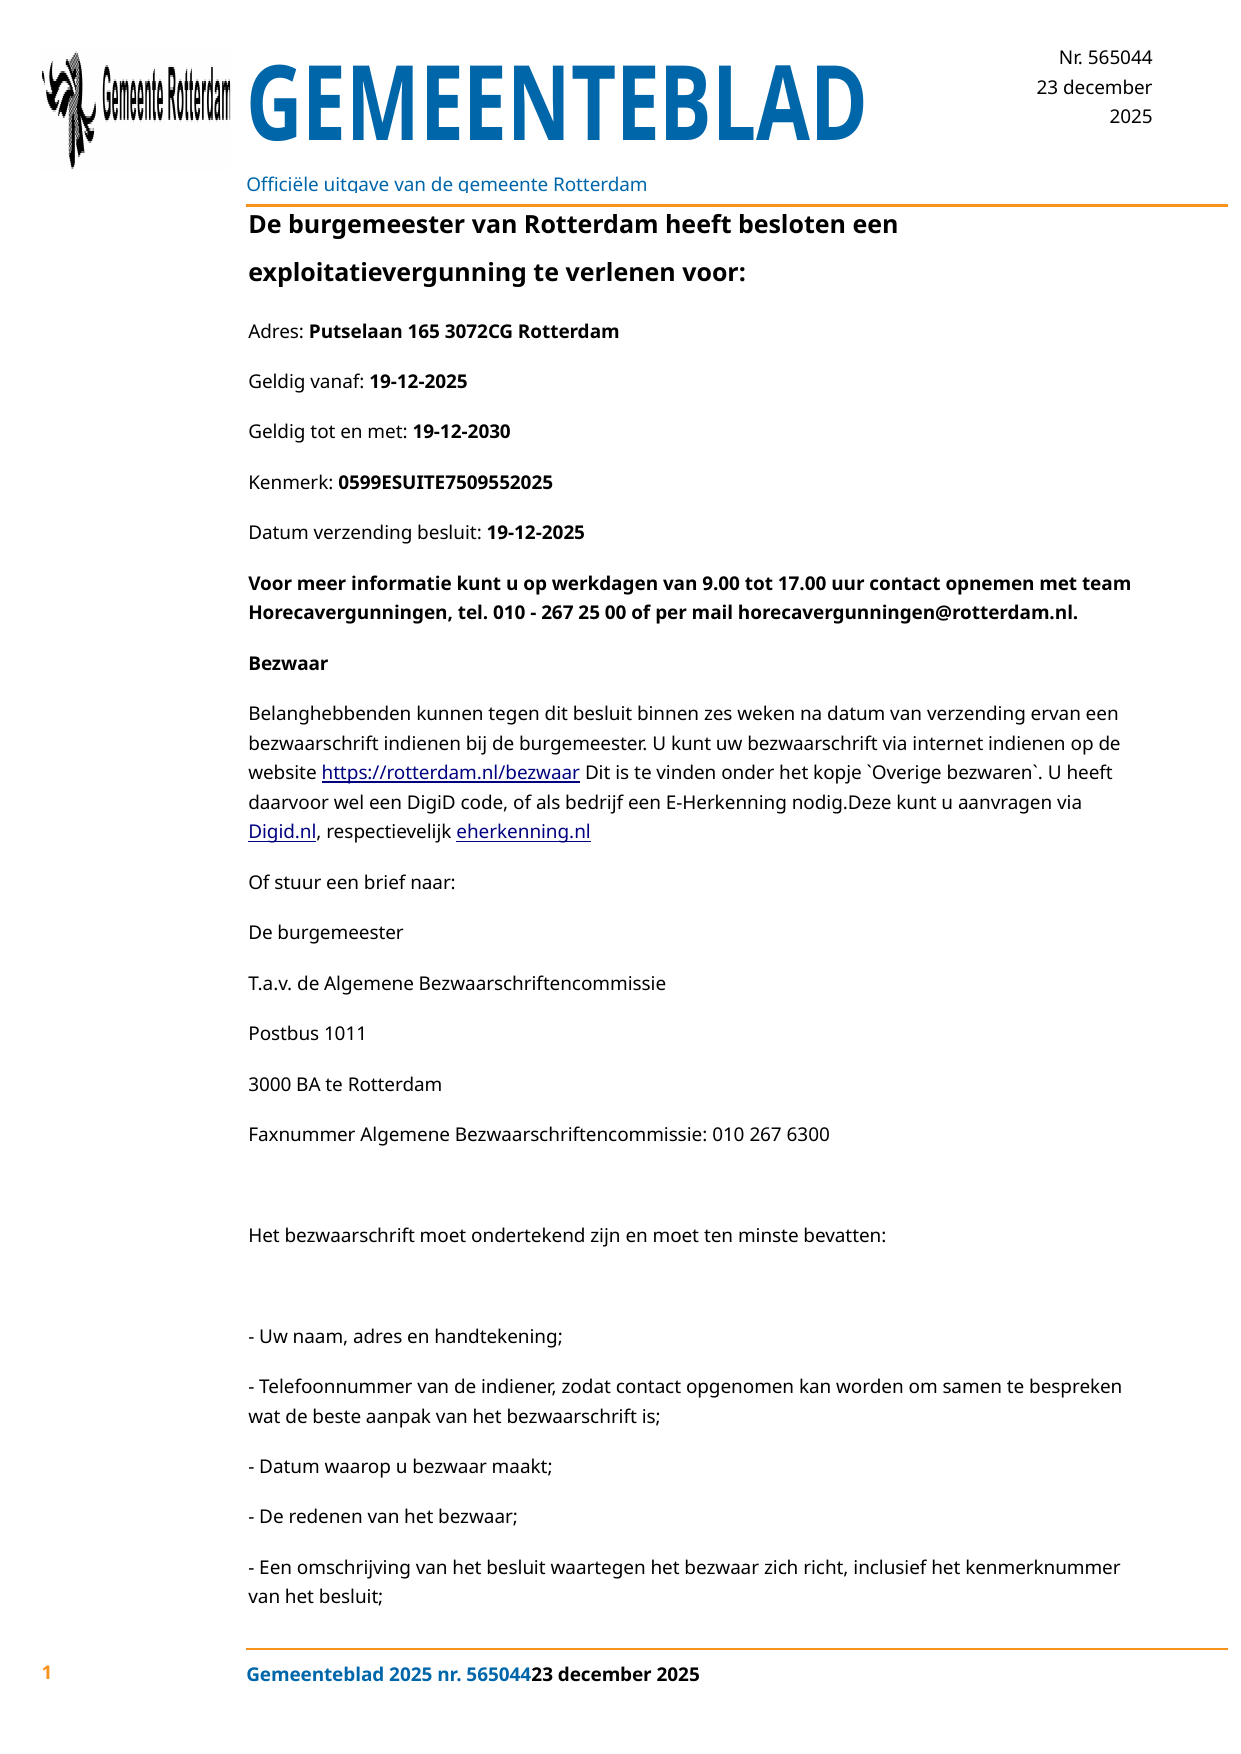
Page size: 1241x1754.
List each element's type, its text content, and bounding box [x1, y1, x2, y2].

text - Datum waarop u bezwaar maakt; [248, 1453, 1152, 1479]
text De burgemeester [248, 919, 1152, 945]
text Bezwaar [248, 650, 1152, 676]
picture [41, 47, 231, 172]
text Faxnummer Algemene Bezwaarschriftencommissie: 010 267 6300 [248, 1121, 1152, 1147]
text Adres: Putselaan 165 3072CG Rotterdam [248, 318, 1152, 344]
text Kenmerk: 0599ESUITE7509552025 [248, 469, 1152, 495]
text De burgemeester van Rotterdam heeft besloten een exploitatievergunning te verlenen voor: [248, 207, 1152, 288]
text - Uw naam, adres en handtekening; [248, 1323, 1152, 1349]
text - Telefoonnummer van de indiener, zodat contact opgenomen kan worden om samen te bespreken wat de beste aanpak van het bezwaarschrift is; [248, 1373, 1152, 1429]
text Het bezwaarschrift moet ondertekend zijn en moet ten minste bevatten: [248, 1222, 1152, 1248]
text Of stuur een brief naar: [248, 869, 1152, 895]
text Geldig tot en met: 19-12-2030 [248, 419, 1152, 444]
text Belanghebbenden kunnen tegen dit besluit binnen zes weken na datum van verzending ervan een bezwaarschrift indienen bij de burgemeester. U kunt uw bezwaarschrift via internet indienen op de website https://rotterdam.nl/bezwaar Dit is te vinden onder het kopje `Overige bezwaren`. U heeft daarvoor wel een DigiD code, of als bedrijf een E-Herkenning nodig.Deze kunt u aanvragen via Digid.nl, respectievelijk eherkenning.nl [248, 700, 1152, 844]
text T.a.v. de Algemene Bezwaarschriftencommissie [248, 970, 1152, 996]
text Voor meer informatie kunt u op werkdagen van 9.00 tot 17.00 uur contact opnemen met team Horecavergunningen, tel. 010 - 267 25 00 of per mail horecavergunningen@rotterdam.nl. [248, 570, 1152, 625]
text 3000 BA te Rotterdam [248, 1071, 1152, 1097]
text Datum verzending besluit: 19-12-2025 [248, 519, 1152, 545]
text - Een omschrijving van het besluit waartegen het bezwaar zich richt, inclusief het kenmerknummer van het besluit; [248, 1554, 1152, 1609]
text - De redenen van het bezwaar; [248, 1504, 1152, 1529]
text Postbus 1011 [248, 1020, 1152, 1046]
text Geldig vanaf: 19-12-2025 [248, 368, 1152, 394]
